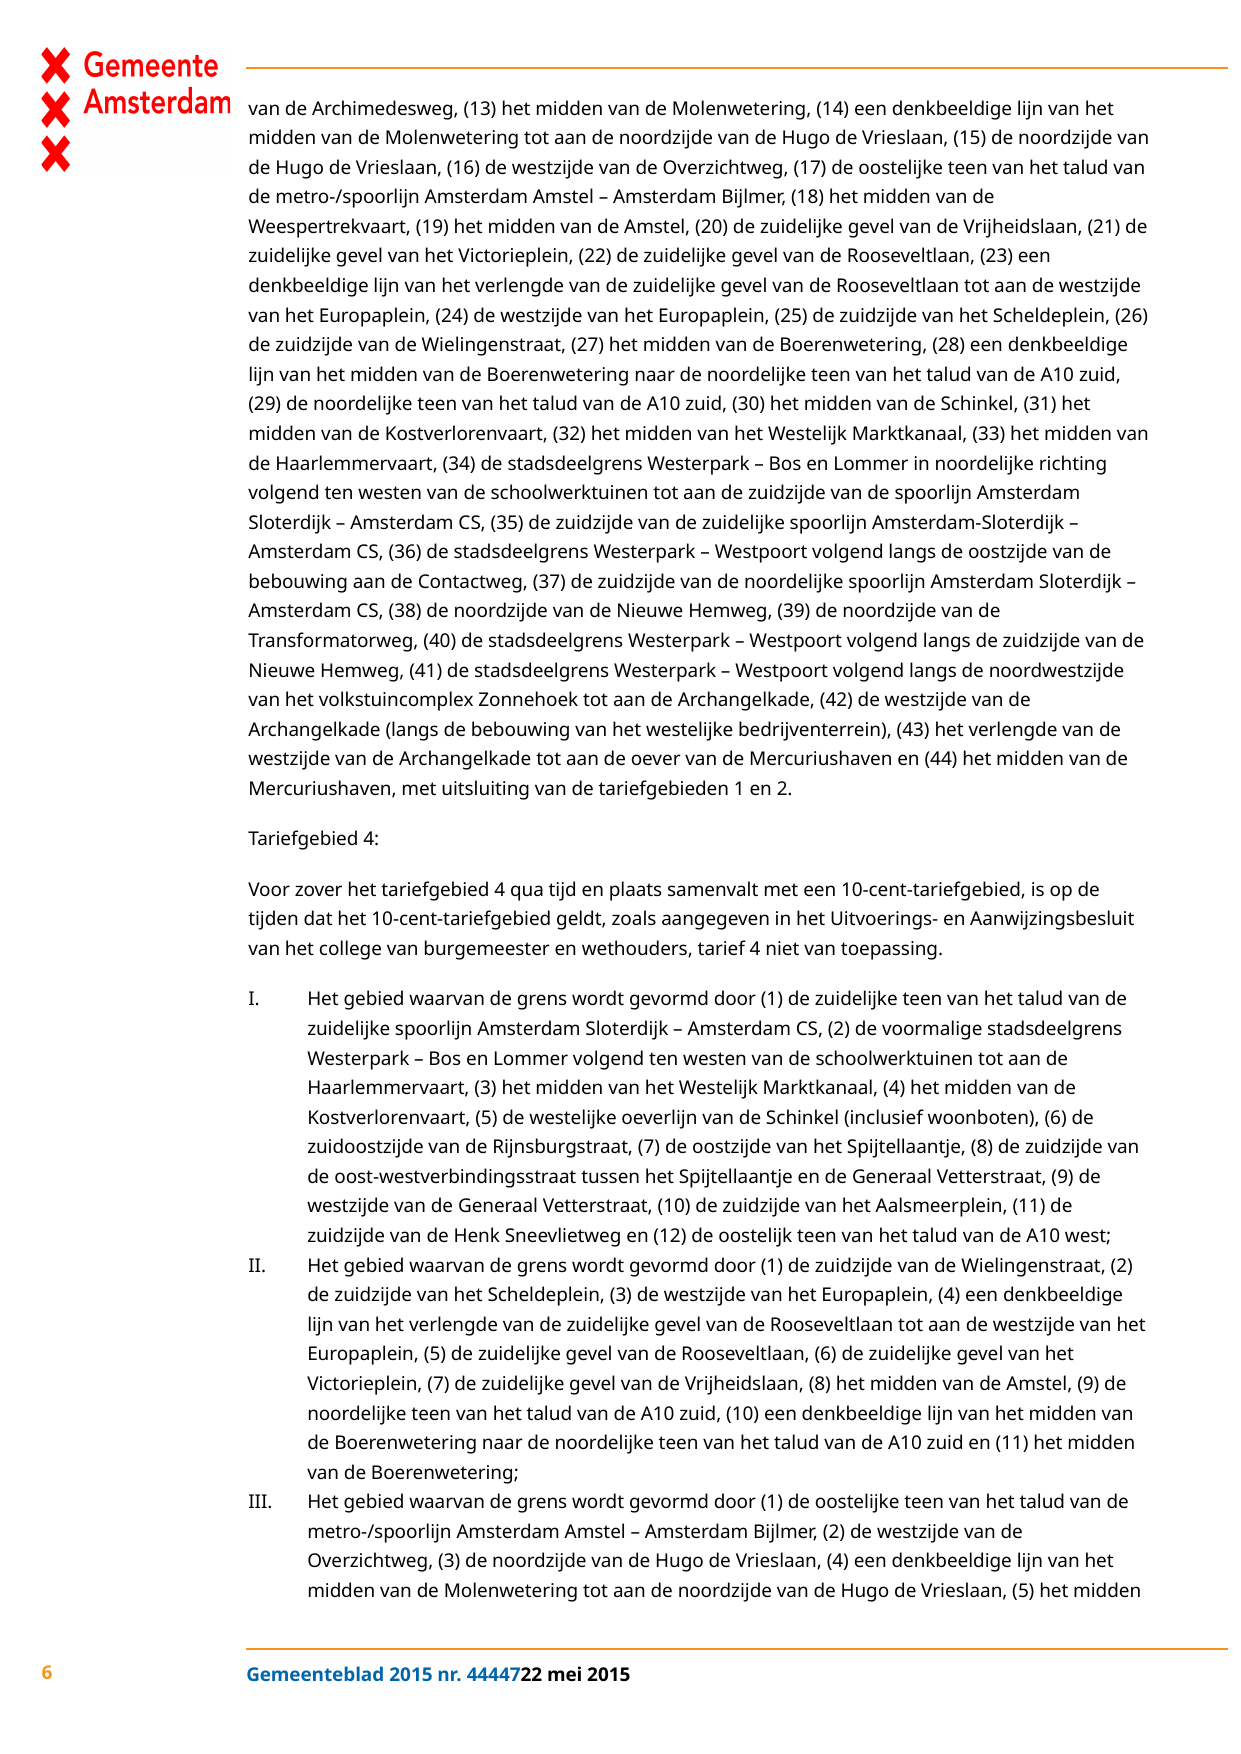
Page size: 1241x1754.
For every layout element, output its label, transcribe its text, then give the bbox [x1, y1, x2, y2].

text van de Archimedesweg, (13) het midden van de Molenwetering, (14) een denkbeeldige lijn van het midden van de Molenwetering tot aan de noordzijde van de Hugo de Vrieslaan, (15) de noordzijde van de Hugo de Vrieslaan, (16) de westzijde van de Overzichtweg, (17) de oostelijke teen van het talud van de metro-/spoorlijn Amsterdam Amstel – Amsterdam Bijlmer, (18) het midden van de Weespertrekvaart, (19) het midden van de Amstel, (20) de zuidelijke gevel van de Vrijheidslaan, (21) de zuidelijke gevel van het Victorieplein, (22) de zuidelijke gevel van de Rooseveltlaan, (23) een denkbeeldige lijn van het verlengde van de zuidelijke gevel van de Rooseveltlaan tot aan de westzijde van het Europaplein, (24) de westzijde van het Europaplein, (25) de zuidzijde van het Scheldeplein, (26) de zuidzijde van de Wielingenstraat, (27) het midden van de Boerenwetering, (28) een denkbeeldige lijn van het midden van de Boerenwetering naar de noordelijke teen van het talud van de A10 zuid, (29) de noordelijke teen van het talud van de A10 zuid, (30) het midden van de Schinkel, (31) het midden van de Kostverlorenvaart, (32) het midden van het Westelijk Marktkanaal, (33) het midden van de Haarlemmervaart, (34) de stadsdeelgrens Westerpark – Bos en Lommer in noordelijke richting volgend ten westen van de schoolwerktuinen tot aan de zuidzijde van de spoorlijn Amsterdam Sloterdijk – Amsterdam CS, (35) de zuidzijde van de zuidelijke spoorlijn Amsterdam-Sloterdijk – Amsterdam CS, (36) de stadsdeelgrens Westerpark – Westpoort volgend langs de oostzijde van de bebouwing aan de Contactweg, (37) de zuidzijde van de noordelijke spoorlijn Amsterdam Sloterdijk – Amsterdam CS, (38) de noordzijde van de Nieuwe Hemweg, (39) de noordzijde van de Transformatorweg, (40) de stadsdeelgrens Westerpark – Westpoort volgend langs de zuidzijde van de Nieuwe Hemweg, (41) de stadsdeelgrens Westerpark – Westpoort volgend langs de noordwestzijde van het volkstuincomplex Zonnehoek tot aan de Archangelkade, (42) de westzijde van de Archangelkade (langs de bebouwing van het westelijke bedrijventerrein), (43) het verlengde van de westzijde van de Archangelkade tot aan de oever van de Mercuriushaven en (44) het midden van de Mercuriushaven, met uitsluiting van de tariefgebieden 1 en 2. [248, 95, 1152, 801]
list Het gebied waarvan de grens wordt gevormd door (1) de zuidelijke teen van het talud van de zuidelijke spoorlijn Amsterdam Sloterdijk – Amsterdam CS, (2) de voormalige stadsdeelgrens Westerpark – Bos en Lommer volgend ten westen van de schoolwerktuinen tot aan de Haarlemmervaart, (3) het midden van het Westelijk Marktkanaal, (4) het midden van de Kostverlorenvaart, (5) de westelijke oeverlijn van de Schinkel (inclusief woonboten), (6) de zuidoostzijde van de Rijnsburgstraat, (7) de oostzijde van het Spijtellaantje, (8) de zuidzijde van de oost-westverbindingsstraat tussen het Spijtellaantje en de Generaal Vetterstraat, (9) de westzijde van de Generaal Vetterstraat, (10) de zuidzijde van het Aalsmeerplein, (11) de zuidzijde van de Henk Sneevlietweg en (12) de oostelijk teen van het talud van de A10 west; [248, 986, 1152, 1248]
list Het gebied waarvan de grens wordt gevormd door (1) de oostelijke teen van het talud van de metro-/spoorlijn Amsterdam Amstel – Amsterdam Bijlmer, (2) de westzijde van de Overzichtweg, (3) de noordzijde van de Hugo de Vrieslaan, (4) een denkbeeldige lijn van het midden van de Molenwetering tot aan de noordzijde van de Hugo de Vrieslaan, (5) het midden [248, 1488, 1152, 1603]
text Voor zover het tariefgebied 4 qua tijd en plaats samenvalt met een 10-cent-tariefgebied, is op de tijden dat het 10-cent-tariefgebied geldt, zoals aangegeven in het Uitvoerings- en Aanwijzingsbesluit van het college van burgemeester en wethouders, tarief 4 niet van toepassing. [248, 876, 1152, 961]
text Tariefgebied 4: [248, 826, 1152, 851]
list Het gebied waarvan de grens wordt gevormd door (1) de zuidzijde van de Wielingenstraat, (2) de zuidzijde van het Scheldeplein, (3) de westzijde van het Europaplein, (4) een denkbeeldige lijn van het verlengde van de zuidelijke gevel van de Rooseveltlaan tot aan de westzijde van het Europaplein, (5) de zuidelijke gevel van de Rooseveltlaan, (6) de zuidelijke gevel van het Victorieplein, (7) de zuidelijke gevel van de Vrijheidslaan, (8) het midden van de Amstel, (9) de noordelijke teen van het talud van de A10 zuid, (10) een denkbeeldige lijn van het midden van de Boerenwetering naar de noordelijke teen van het talud van de A10 zuid en (11) het midden van de Boerenwetering; [248, 1252, 1152, 1485]
picture [41, 47, 231, 172]
